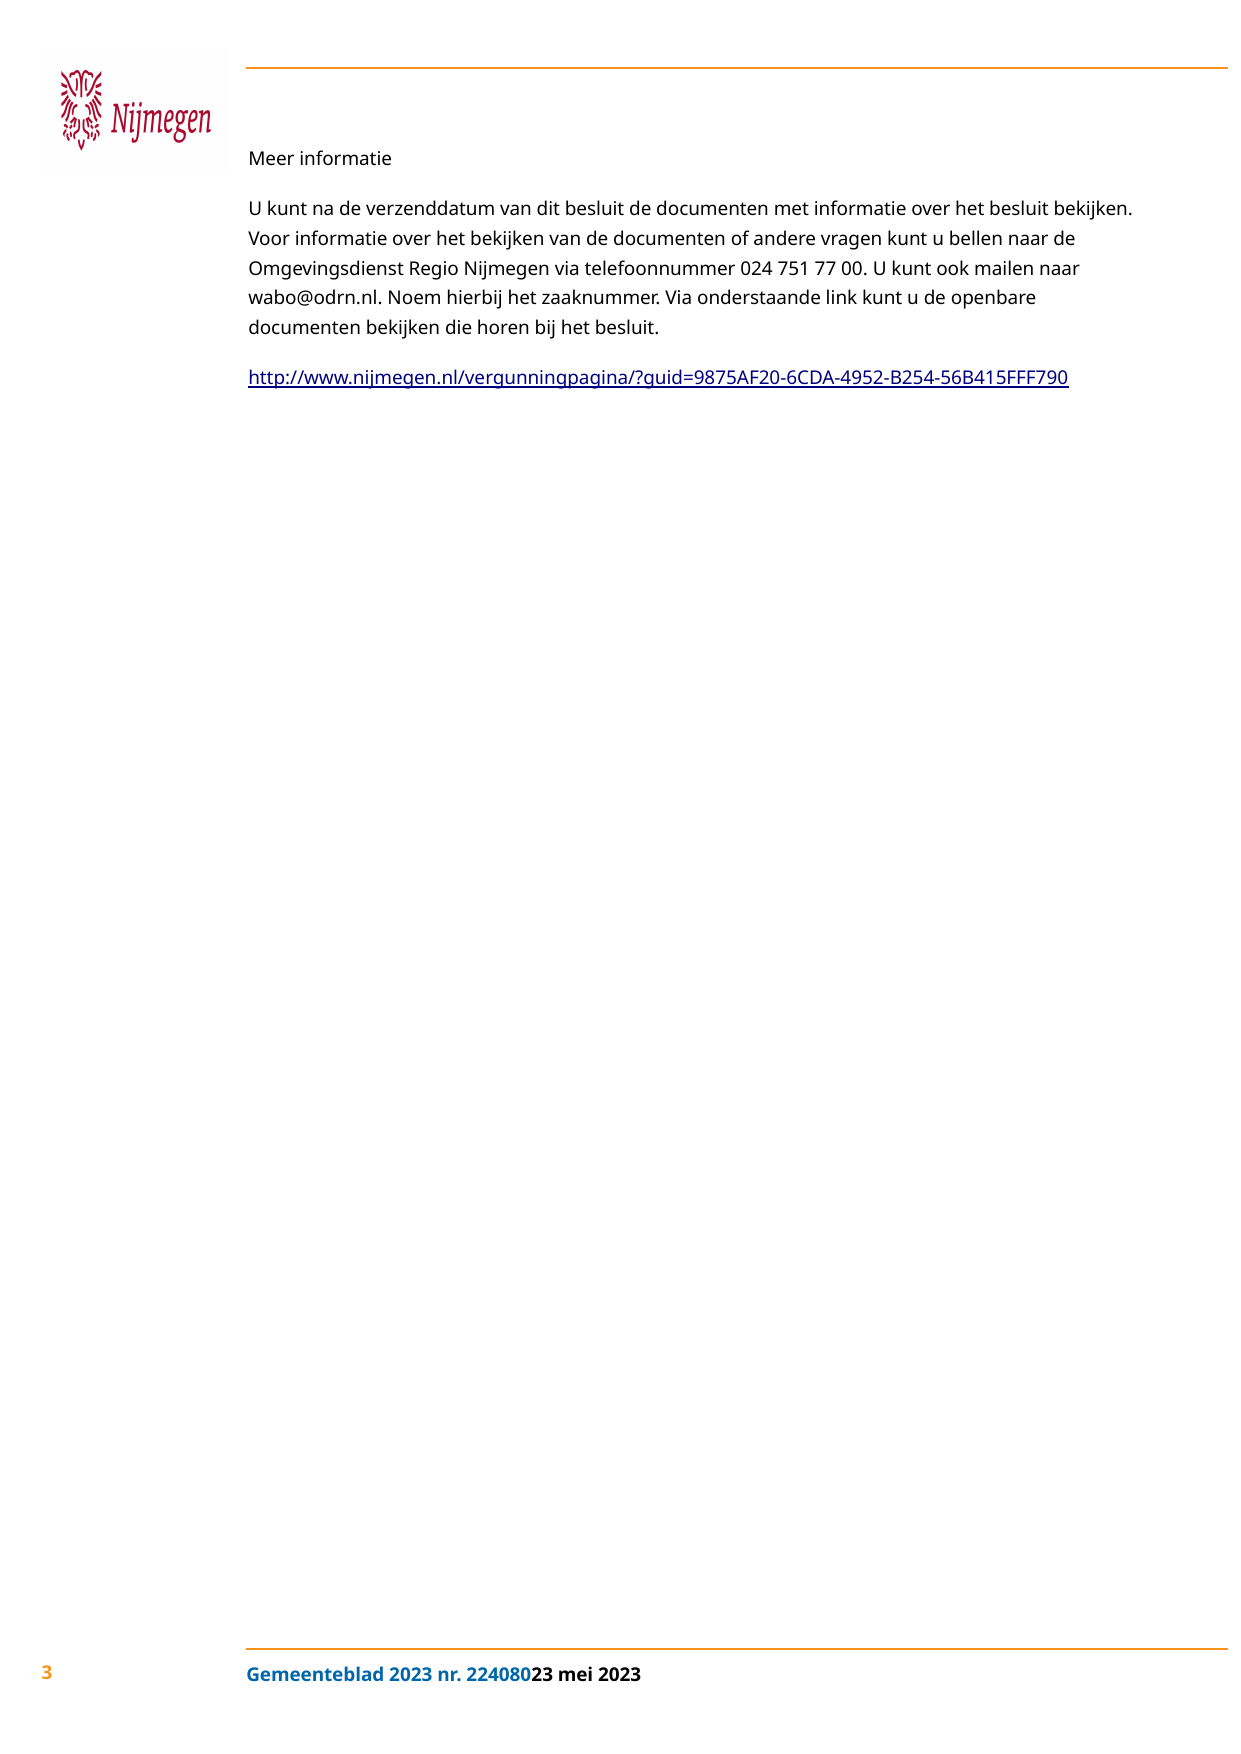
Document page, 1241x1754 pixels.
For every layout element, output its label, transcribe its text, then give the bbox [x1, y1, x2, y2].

text U kunt na de verzenddatum van dit besluit de documenten met informatie over het besluit bekijken. Voor informatie over het bekijken van de documenten of andere vragen kunt u bellen naar de Omgevingsdienst Regio Nijmegen via telefoonnummer 024 751 77 00. U kunt ook mailen naar wabo@odrn.nl. Noem hierbij het zaaknummer. Via onderstaande link kunt u de openbare documenten bekijken die horen bij het besluit. [248, 196, 1152, 340]
text Meer informatie [248, 145, 1152, 171]
picture [41, 47, 231, 172]
text http://www.nijmegen.nl/vergunningpagina/?guid=9875AF20-6CDA-4952-B254-56B415FFF790 [248, 364, 1152, 390]
